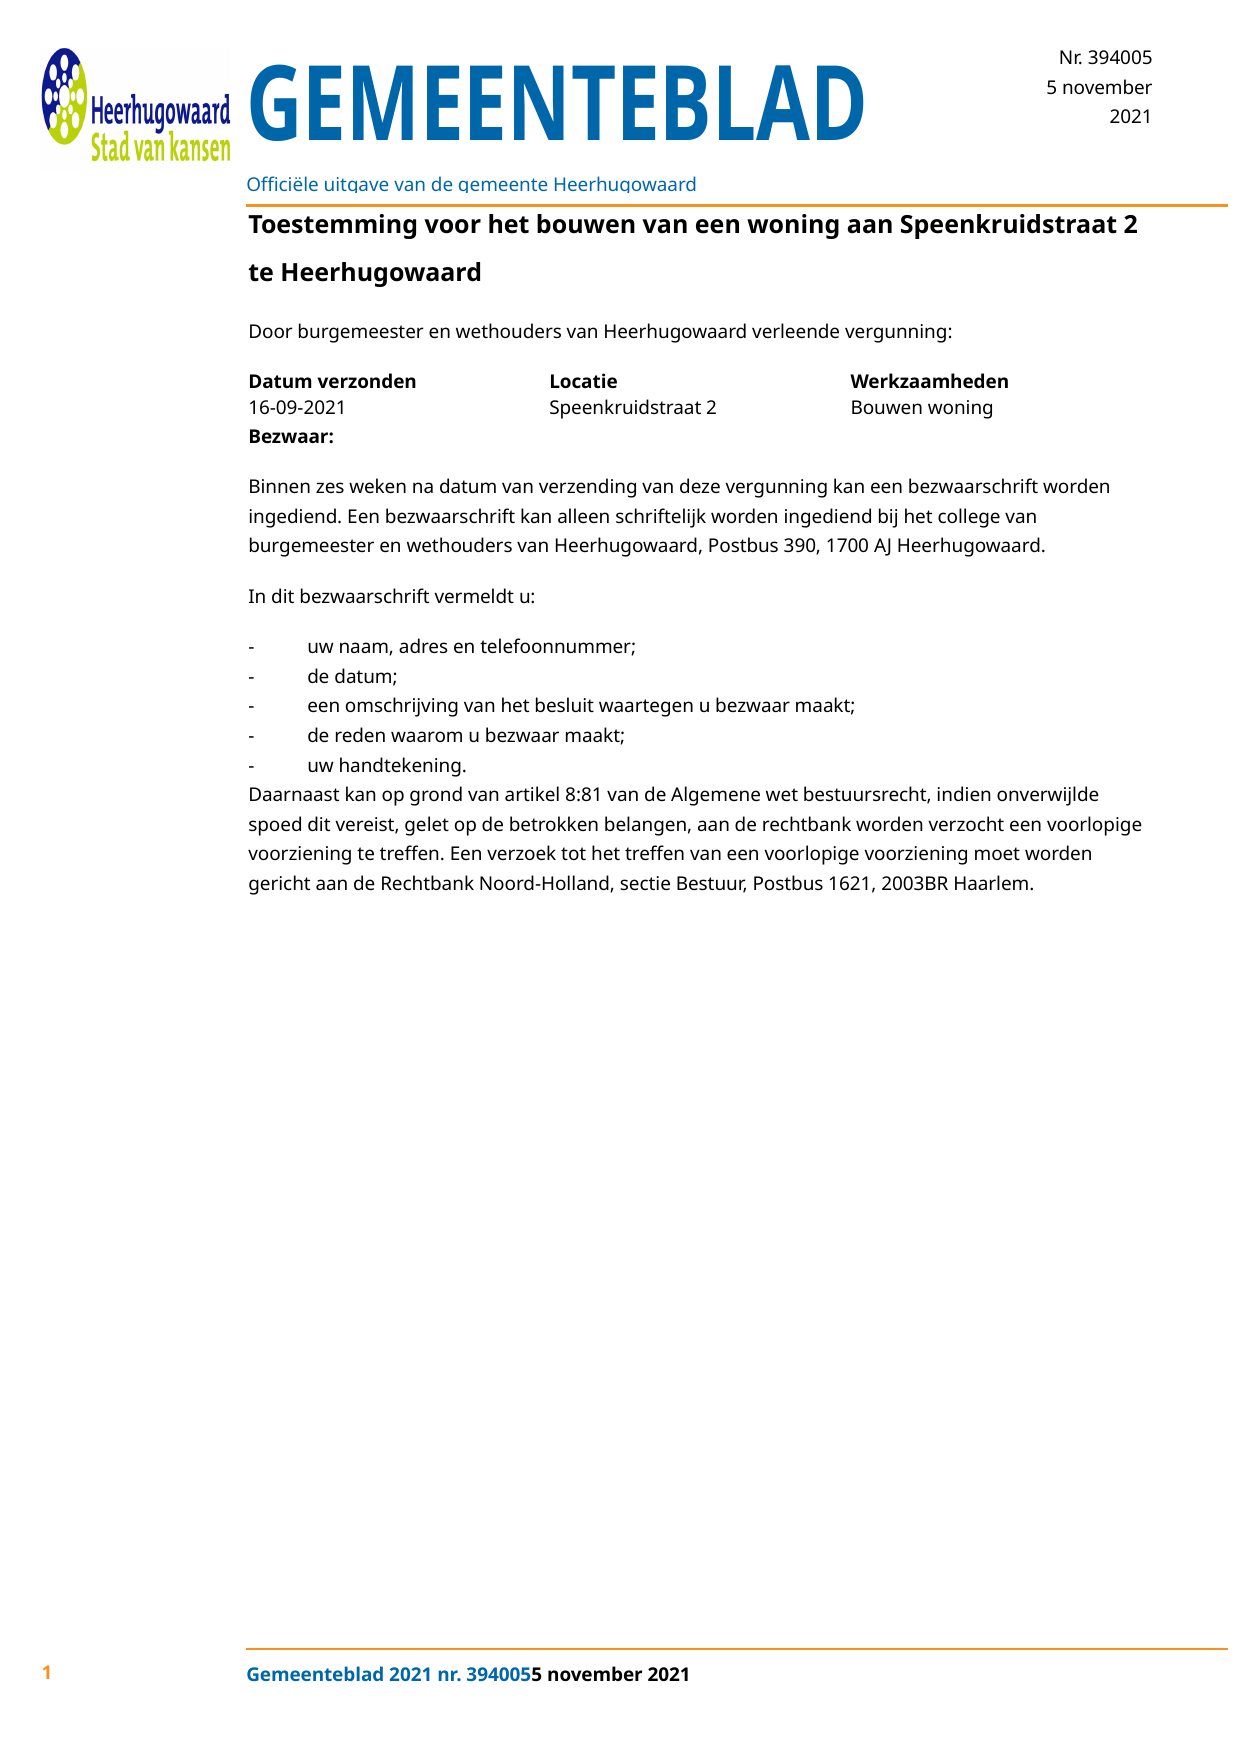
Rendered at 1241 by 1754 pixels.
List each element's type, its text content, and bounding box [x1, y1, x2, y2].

table_header Werkzaamheden [850, 369, 1152, 394]
text Toestemming voor het bouwen van een woning aan Speenkruidstraat 2 te Heerhugowaard [248, 207, 1152, 288]
table_cell Speenkruidstraat 2 [549, 394, 850, 420]
list de reden waarom u bezwaar maakt; [248, 722, 1152, 748]
table_header Datum verzonden [248, 369, 549, 394]
table_header Locatie [549, 369, 850, 394]
table_cell 16-09-2021 [248, 394, 549, 420]
text In dit bezwaarschrift vermeldt u: [248, 583, 1152, 609]
picture [41, 47, 231, 172]
text Binnen zes weken na datum van verzending van deze vergunning kan een bezwaarschrift worden ingediend. Een bezwaarschrift kan alleen schriftelijk worden ingediend bij het college van burgemeester en wethouders van Heerhugowaard, Postbus 390, 1700 AJ Heerhugowaard. [248, 473, 1152, 558]
table_cell Bouwen woning [850, 394, 1152, 420]
text Daarnaast kan op grond van artikel 8:81 van de Algemene wet bestuursrecht, indien onverwijlde spoed dit vereist, gelet op de betrokken belangen, aan de rechtbank worden verzocht een voorlopige voorziening te treffen. Een verzoek tot het treffen van een voorlopige voorziening moet worden gericht aan de Rechtbank Noord-Holland, sectie Bestuur, Postbus 1621, 2003BR Haarlem. [248, 781, 1152, 896]
list een omschrijving van het besluit waartegen u bezwaar maakt; [248, 693, 1152, 718]
list uw handtekening. [248, 752, 1152, 778]
list uw naam, adres en telefoonnummer; [248, 633, 1152, 659]
text Bezwaar: [248, 423, 1152, 449]
text Door burgemeester en wethouders van Heerhugowaard verleende vergunning: [248, 318, 1152, 344]
list de datum; [248, 663, 1152, 689]
